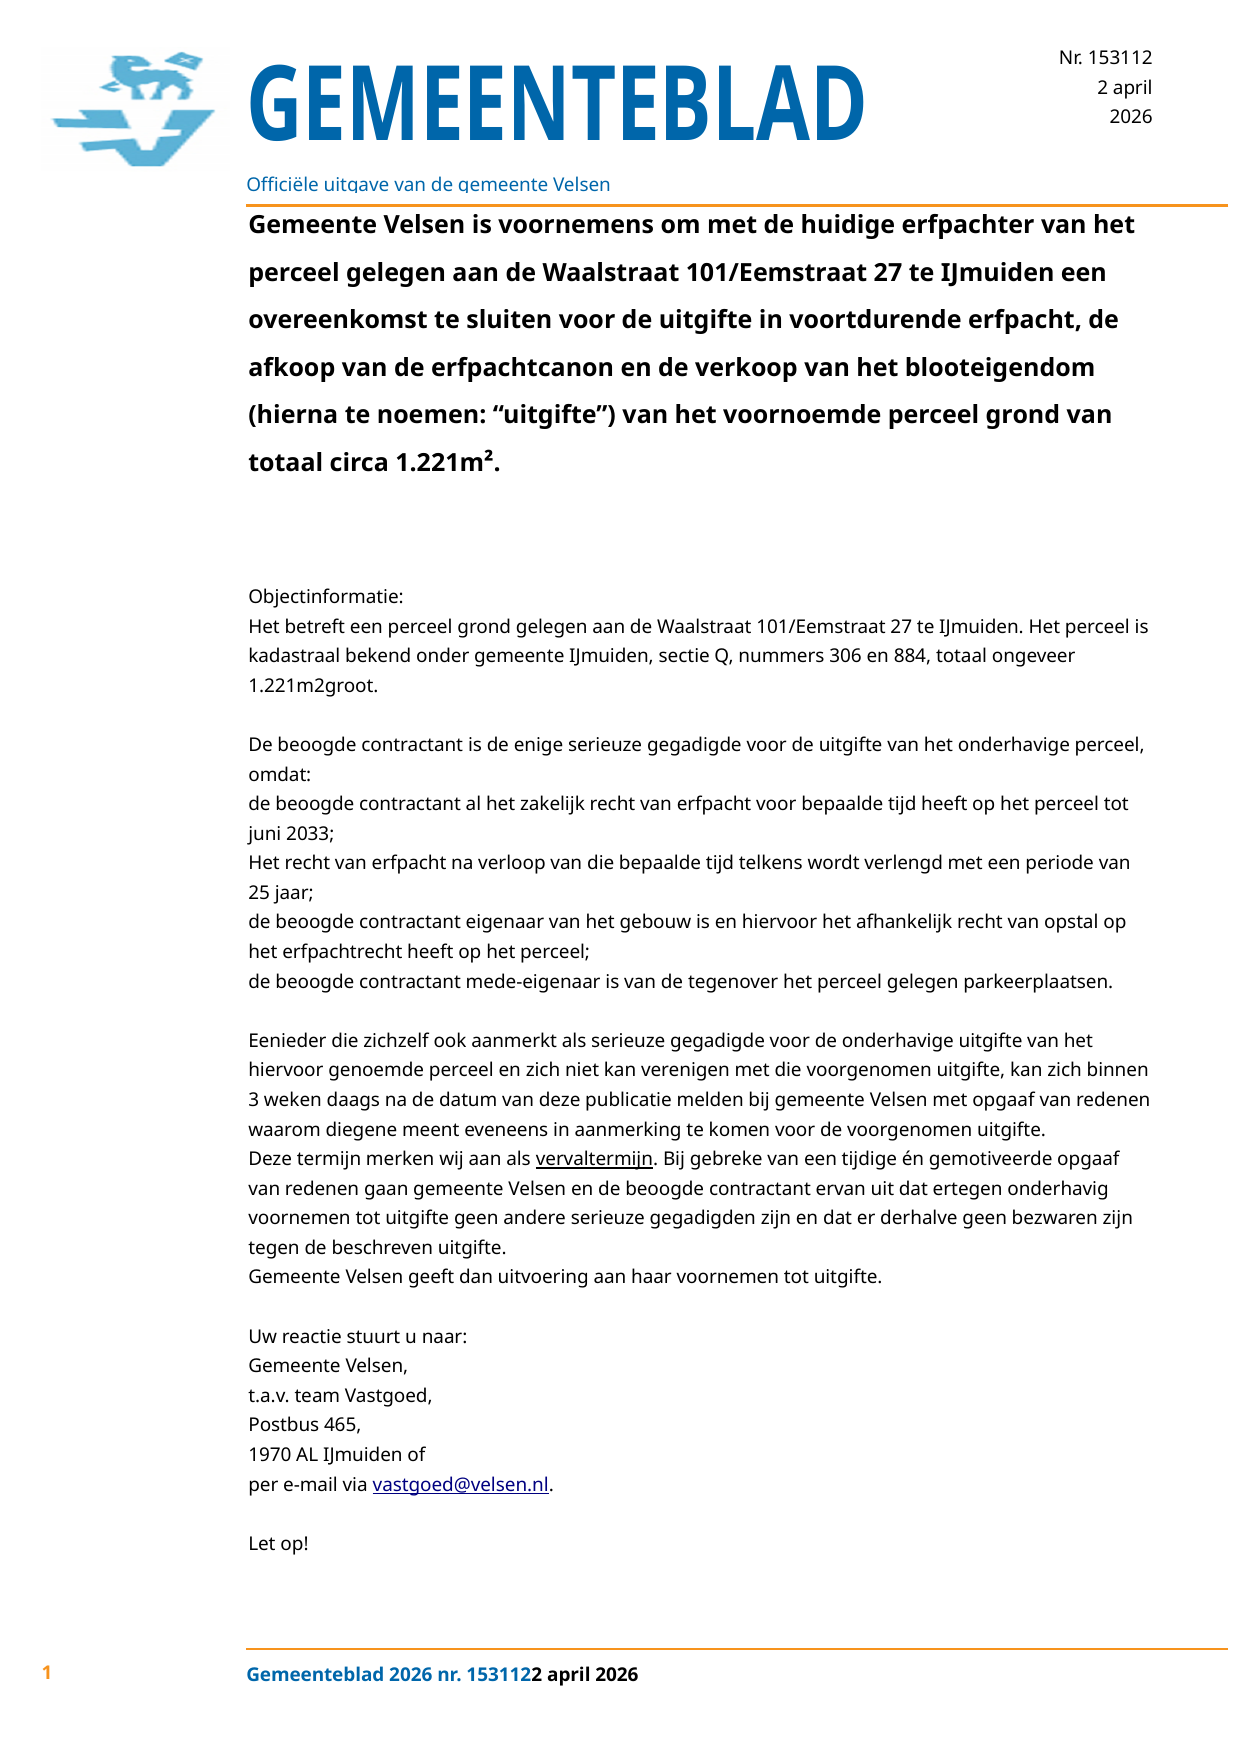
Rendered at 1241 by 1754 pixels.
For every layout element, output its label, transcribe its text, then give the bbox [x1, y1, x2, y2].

text Het recht van erfpacht na verloop van die bepaalde tijd telkens wordt verlengd met een periode van 25 jaar; [248, 849, 1152, 905]
text Objectinformatie: [248, 583, 1152, 609]
text Let op! [248, 1530, 1152, 1556]
text Gemeente Velsen geeft dan uitvoering aan haar voornemen tot uitgifte. [248, 1264, 1152, 1289]
text de beoogde contractant mede-eigenaar is van de tegenover het perceel gelegen parkeerplaatsen. [248, 968, 1152, 994]
text Deze termijn merken wij aan als vervaltermijn. Bij gebreke van een tijdige én gemotiveerde opgaaf van redenen gaan gemeente Velsen en de beoogde contractant ervan uit dat ertegen onderhavig voornemen tot uitgifte geen andere serieuze gegadigden zijn en dat er derhalve geen bezwaren zijn tegen de beschreven uitgifte. [248, 1145, 1152, 1260]
text Eenieder die zichzelf ook aanmerkt als serieuze gegadigde voor de onderhavige uitgifte van het hiervoor genoemde perceel en zich niet kan verenigen met die voorgenomen uitgifte, kan zich binnen 3 weken daags na de datum van deze publicatie melden bij gemeente Velsen met opgaaf van redenen waarom diegene meent eveneens in aanmerking te komen voor de voorgenomen uitgifte. [248, 1027, 1152, 1142]
text Uw reactie stuurt u naar: [248, 1323, 1152, 1349]
text Het betreft een perceel grond gelegen aan de Waalstraat 101/Eemstraat 27 te IJmuiden. Het perceel is kadastraal bekend onder gemeente IJmuiden, sectie Q, nummers 306 en 884, totaal ongeveer 1.221m2groot. [248, 613, 1152, 698]
text Postbus 465, [248, 1412, 1152, 1437]
picture [41, 47, 231, 172]
text 1970 AL IJmuiden of [248, 1441, 1152, 1467]
text per e-mail via vastgoed@velsen.nl. [248, 1471, 1152, 1497]
text t.a.v. team Vastgoed, [248, 1382, 1152, 1408]
text de beoogde contractant al het zakelijk recht van erfpacht voor bepaalde tijd heeft op het perceel tot juni 2033; [248, 790, 1152, 846]
text de beoogde contractant eigenaar van het gebouw is en hiervoor het afhankelijk recht van opstal op het erfpachtrecht heeft op het perceel; [248, 909, 1152, 964]
text Gemeente Velsen, [248, 1352, 1152, 1378]
text Gemeente Velsen is voornemens om met de huidige erfpachter van het perceel gelegen aan de Waalstraat 101/Eemstraat 27 te IJmuiden een overeenkomst te sluiten voor de uitgifte in voortdurende erfpacht, de afkoop van de erfpachtcanon en de verkoop van het blooteigendom (hierna te noemen: “uitgifte”) van het voornoemde perceel grond van totaal circa 1.221m². [248, 207, 1152, 479]
text De beoogde contractant is de enige serieuze gegadigde voor de uitgifte van het onderhavige perceel, omdat: [248, 731, 1152, 787]
